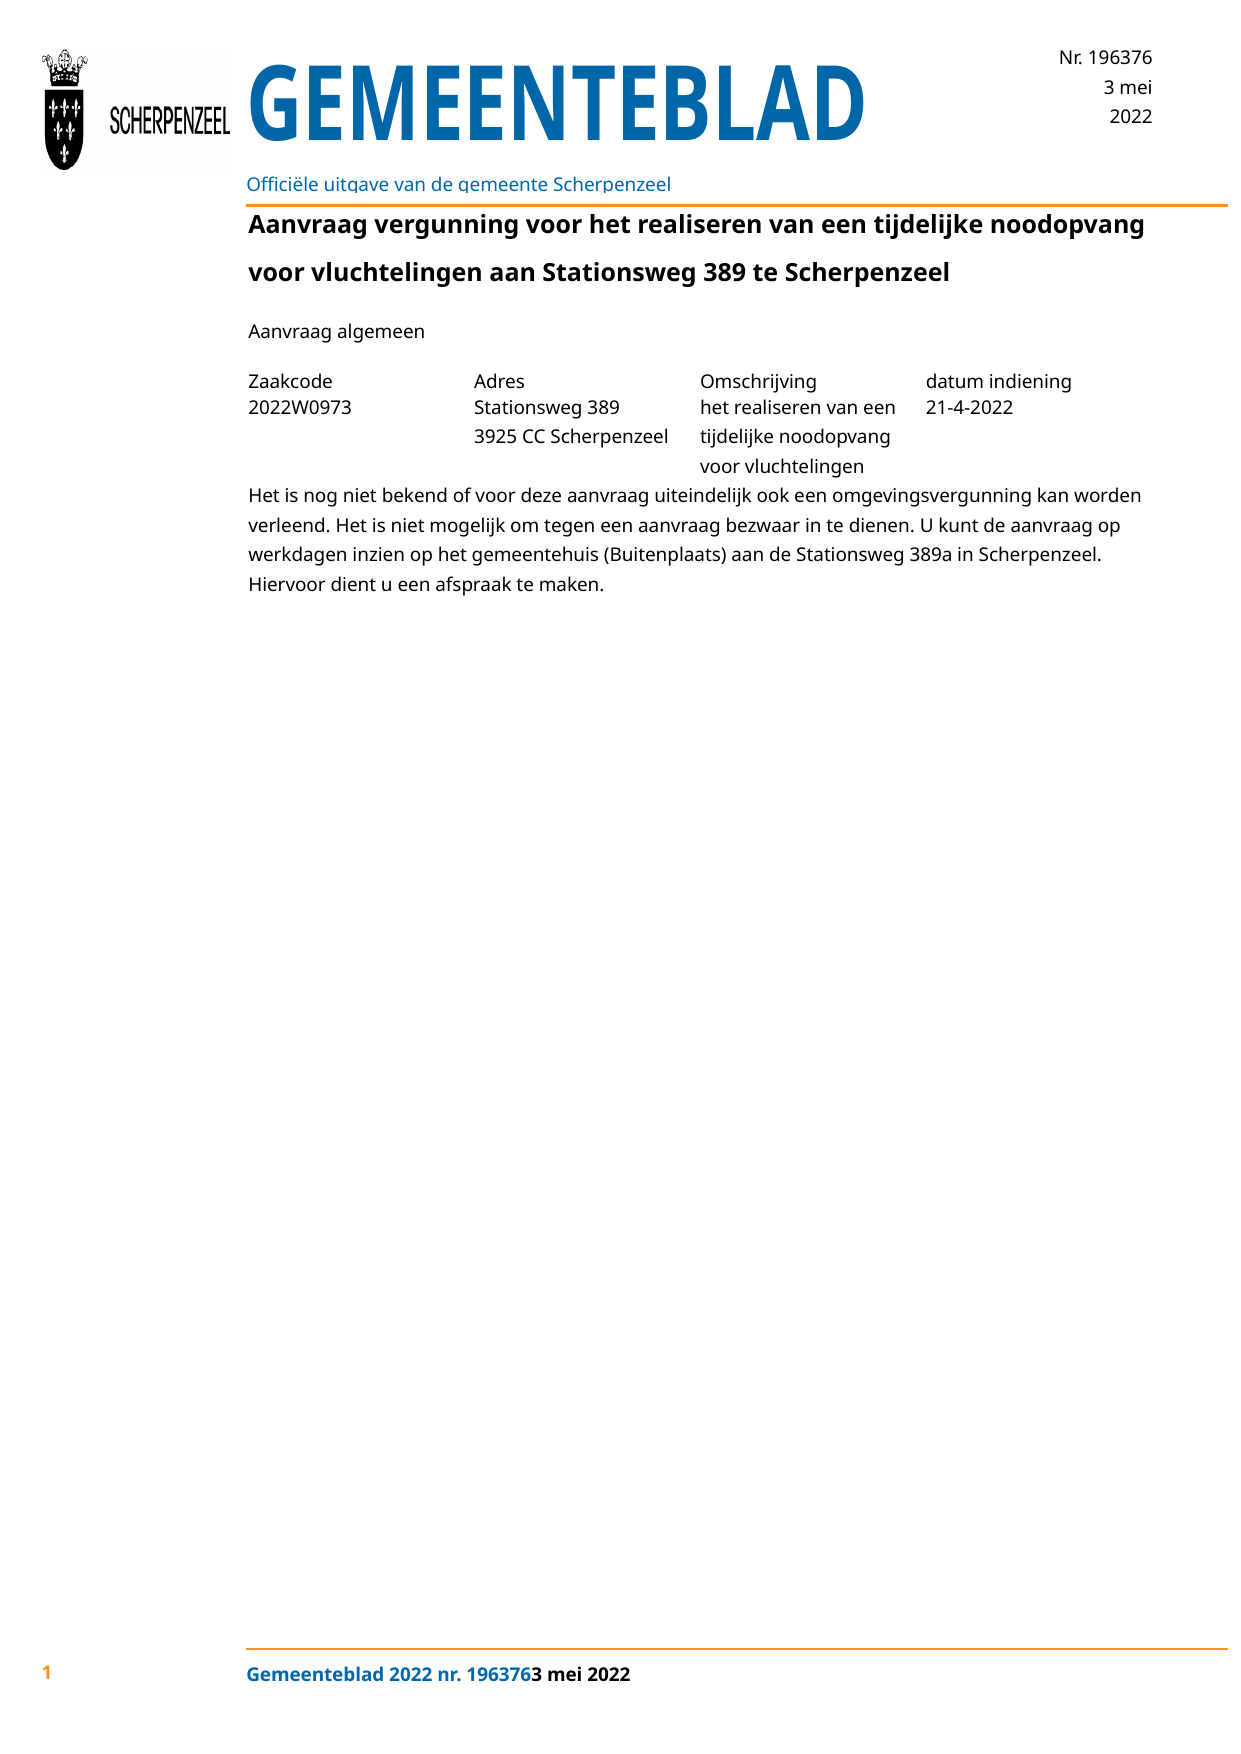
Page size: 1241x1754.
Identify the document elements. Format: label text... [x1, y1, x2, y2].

text Aanvraag vergunning voor het realiseren van een tijdelijke noodopvang voor vluchtelingen aan Stationsweg 389 te Scherpenzeel [248, 207, 1152, 288]
table_cell Stationsweg 389 3925 CC Scherpenzeel [474, 394, 700, 479]
table_cell 2022W0973 [248, 394, 474, 479]
table_header Omschrijving [700, 369, 926, 394]
picture [41, 47, 231, 172]
table_header datum indiening [926, 369, 1152, 394]
table_cell 21-4-2022 [926, 394, 1152, 479]
text Aanvraag algemeen [248, 318, 1152, 344]
table_header Adres [474, 369, 700, 394]
table_header Zaakcode [248, 369, 474, 394]
text Het is nog niet bekend of voor deze aanvraag uiteindelijk ook een omgevingsvergunning kan worden verleend. Het is niet mogelijk om tegen een aanvraag bezwaar in te dienen. U kunt de aanvraag op werkdagen inzien op het gemeentehuis (Buitenplaats) aan de Stationsweg 389a in Scherpenzeel. Hiervoor dient u een afspraak te maken. [248, 482, 1152, 597]
table_cell het realiseren van een tijdelijke noodopvang voor vluchtelingen [700, 394, 926, 479]
